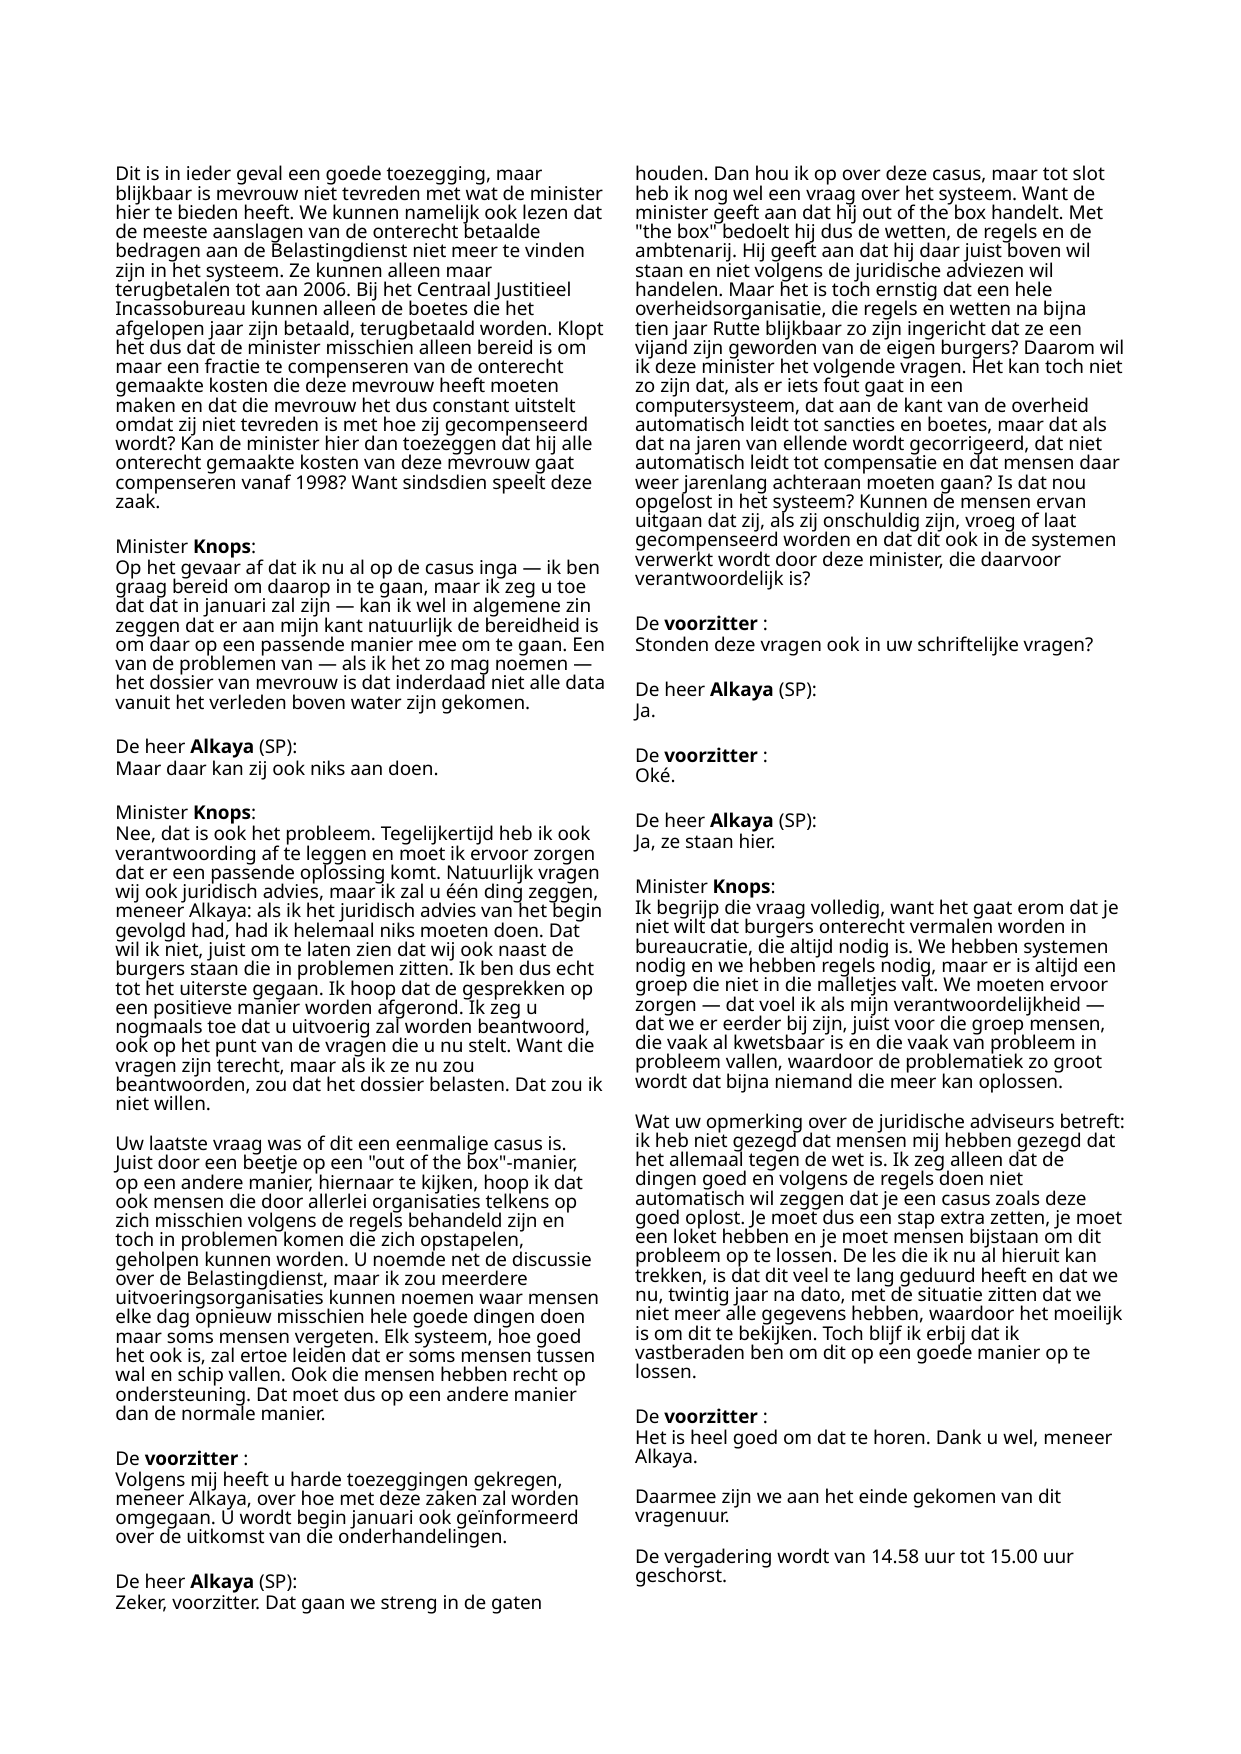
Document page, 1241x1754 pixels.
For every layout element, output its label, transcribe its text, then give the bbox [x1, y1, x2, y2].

text De voorzitter : [635, 742, 1125, 767]
text De heer Alkaya (SP): [115, 1569, 605, 1594]
text Ik begrijp die vraag volledig, want het gaat erom dat je niet wilt dat burgers onterecht vermalen worden in bureaucratie, die altijd nodig is. We hebben systemen nodig en we hebben regels nodig, maar er is altijd een groep die niet in die malletjes valt. We moeten ervoor zorgen — dat voel ik als mijn verantwoordelijkheid — dat we er eerder bij zijn, juist voor die groep mensen, die vaak al kwetsbaar is en die vaak van probleem in probleem vallen, waardoor de problematiek zo groot wordt dat bijna niemand die meer kan oplossen. [635, 899, 1125, 1092]
text Minister Knops: [115, 533, 605, 559]
text Uw laatste vraag was of dit een eenmalige casus is. Juist door een beetje op een "out of the box"-manier, op een andere manier, hiernaar te kijken, hoop ik dat ook mensen die door allerlei organisaties telkens op zich misschien volgens de regels behandeld zijn en toch in problemen komen die zich opstapelen, geholpen kunnen worden. U noemde net de discussie over de Belastingdienst, maar ik zou meerdere uitvoeringsorganisaties kunnen noemen waar mensen elke dag opnieuw misschien hele goede dingen doen maar soms mensen vergeten. Elk systeem, hoe goed het ook is, zal ertoe leiden dat er soms mensen tussen wal en schip vallen. Ook die mensen hebben recht op ondersteuning. Dat moet dus op een andere manier dan de normale manier. [115, 1135, 605, 1424]
text De heer Alkaya (SP): [635, 676, 1125, 702]
text Volgens mij heeft u harde toezeggingen gekregen, meneer Alkaya, over hoe met deze zaken zal worden omgegaan. U wordt begin januari ook geïnformeerd over de uitkomst van die onderhandelingen. [115, 1471, 605, 1548]
text Maar daar kan zij ook niks aan doen. [115, 759, 605, 779]
text De heer Alkaya (SP): [115, 734, 605, 759]
text Oké. [635, 767, 1125, 787]
text De voorzitter : [115, 1445, 605, 1471]
text Zeker, voorzitter. Dat gaan we streng in de gaten [115, 1594, 605, 1614]
text Wat uw opmerking over de juridische adviseurs betreft: ik heb niet gezegd dat mensen mij hebben gezegd dat het allemaal tegen de wet is. Ik zeg alleen dat de dingen goed en volgens de regels doen niet automatisch wil zeggen dat je een casus zoals deze goed oplost. Je moet dus een stap extra zetten, je moet een loket hebben en je moet mensen bijstaan om dit probleem op te lossen. De les die ik nu al hieruit kan trekken, is dat dit veel te lang geduurd heeft en dat we nu, twintig jaar na dato, met de situatie zitten dat we niet meer alle gegevens hebben, waardoor het moeilijk is om dit te bekijken. Toch blijf ik erbij dat ik vastberaden ben om dit op een goede manier op te lossen. [635, 1113, 1125, 1382]
text Nee, dat is ook het probleem. Tegelijkertijd heb ik ook verantwoording af te leggen en moet ik ervoor zorgen dat er een passende oplossing komt. Natuurlijk vragen wij ook juridisch advies, maar ik zal u één ding zeggen, meneer Alkaya: als ik het juridisch advies van het begin gevolgd had, had ik helemaal niks moeten doen. Dat wil ik niet, juist om te laten zien dat wij ook naast de burgers staan die in problemen zitten. Ik ben dus echt tot het uiterste gegaan. Ik hoop dat de gesprekken op een positieve manier worden afgerond. Ik zeg u nogmaals toe dat u uitvoerig zal worden beantwoord, ook op het punt van de vragen die u nu stelt. Want die vragen zijn terecht, maar als ik ze nu zou beantwoorden, zou dat het dossier belasten. Dat zou ik niet willen. [115, 825, 605, 1114]
text De vergadering wordt van 14.58 uur tot 15.00 uur geschorst. [635, 1548, 1125, 1586]
text De voorzitter : [635, 1403, 1125, 1429]
text houden. Dan hou ik op over deze casus, maar tot slot heb ik nog wel een vraag over het systeem. Want de minister geeft aan dat hij out of the box handelt. Met "the box" bedoelt hij dus de wetten, de regels en de ambtenarij. Hij geeft aan dat hij daar juist boven wil staan en niet volgens de juridische adviezen wil handelen. Maar het is toch ernstig dat een hele overheidsorganisatie, die regels en wetten na bijna tien jaar Rutte blijkbaar zo zijn ingericht dat ze een vijand zijn geworden van de eigen burgers? Daarom wil ik deze minister het volgende vragen. Het kan toch niet zo zijn dat, als er iets fout gaat in een computersysteem, dat aan de kant van de overheid automatisch leidt tot sancties en boetes, maar dat als dat na jaren van ellende wordt gecorrigeerd, dat niet automatisch leidt tot compensatie en dat mensen daar weer jarenlang achteraan moeten gaan? Is dat nou opgelost in het systeem? Kunnen de mensen ervan uitgaan dat zij, als zij onschuldig zijn, vroeg of laat gecompenseerd worden en dat dit ook in de systemen verwerkt wordt door deze minister, die daarvoor verantwoordelijk is? [635, 165, 1125, 589]
text Het is heel goed om dat te horen. Dank u wel, meneer Alkaya. [635, 1429, 1125, 1467]
text De voorzitter : [635, 610, 1125, 636]
text Ja. [635, 702, 1125, 721]
text Stonden deze vragen ook in uw schriftelijke vragen? [635, 636, 1125, 655]
text Ja, ze staan hier. [635, 833, 1125, 853]
text De heer Alkaya (SP): [635, 808, 1125, 833]
text Op het gevaar af dat ik nu al op de casus inga — ik ben graag bereid om daarop in te gaan, maar ik zeg u toe dat dat in januari zal zijn — kan ik wel in algemene zin zeggen dat er aan mijn kant natuurlijk de bereidheid is om daar op een passende manier mee om te gaan. Een van de problemen van — als ik het zo mag noemen — het dossier van mevrouw is dat inderdaad niet alle data vanuit het verleden boven water zijn gekomen. [115, 559, 605, 713]
text Minister Knops: [635, 873, 1125, 899]
text Dit is in ieder geval een goede toezegging, maar blijkbaar is mevrouw niet tevreden met wat de minister hier te bieden heeft. We kunnen namelijk ook lezen dat de meeste aanslagen van de onterecht betaalde bedragen aan de Belastingdienst niet meer te vinden zijn in het systeem. Ze kunnen alleen maar terugbetalen tot aan 2006. Bij het Centraal Justitieel Incassobureau kunnen alleen de boetes die het afgelopen jaar zijn betaald, terugbetaald worden. Klopt het dus dat de minister misschien alleen bereid is om maar een fractie te compenseren van de onterecht gemaakte kosten die deze mevrouw heeft moeten maken en dat die mevrouw het dus constant uitstelt omdat zij niet tevreden is met hoe zij gecompenseerd wordt? Kan de minister hier dan toezeggen dat hij alle onterecht gemaakte kosten van deze mevrouw gaat compenseren vanaf 1998? Want sindsdien speelt deze zaak. [115, 165, 605, 512]
text Daarmee zijn we aan het einde gekomen van dit vragenuur. [635, 1488, 1125, 1527]
text Minister Knops: [115, 799, 605, 825]
